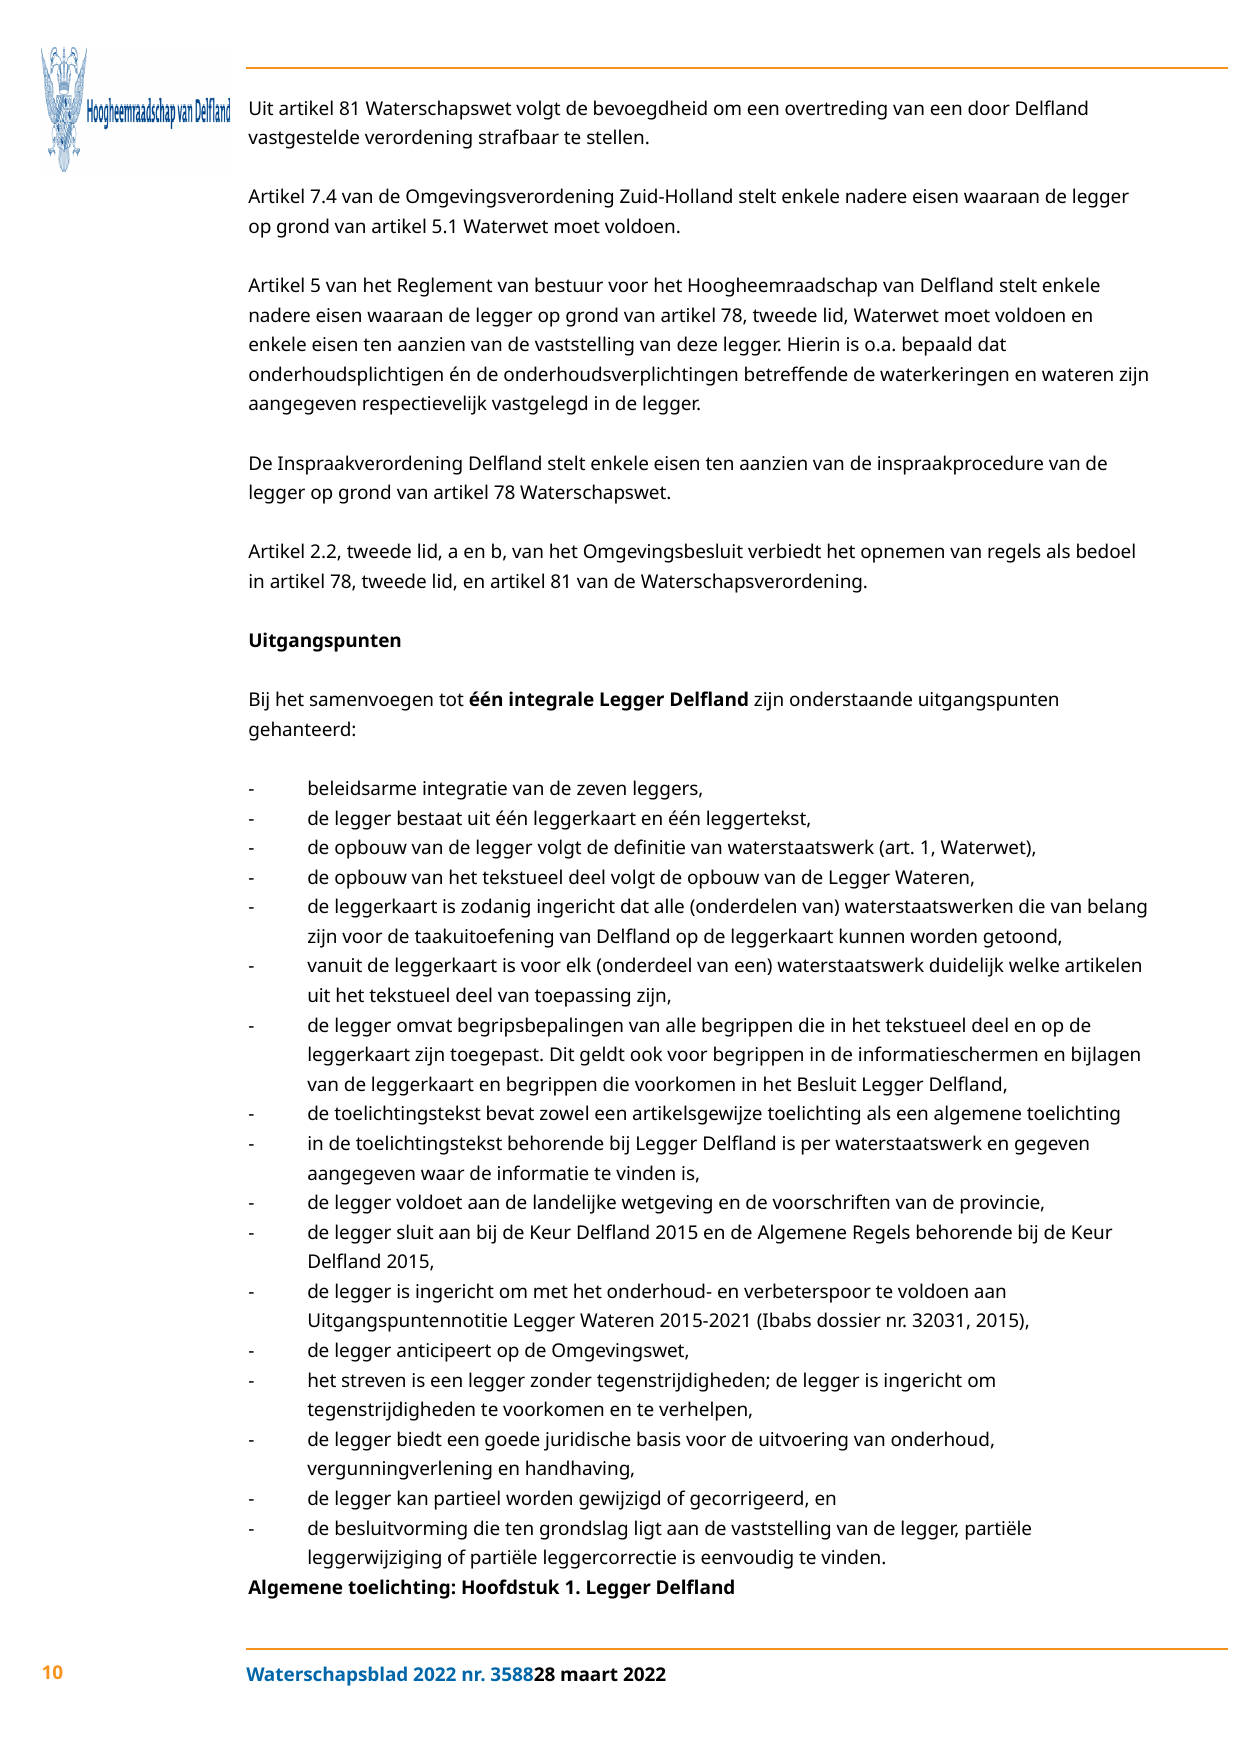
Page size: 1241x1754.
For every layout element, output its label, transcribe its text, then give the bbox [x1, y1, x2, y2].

list beleidsarme integratie van de zeven leggers, [248, 775, 1152, 801]
list de toelichtingstekst bevat zowel een artikelsgewijze toelichting als een algemene toelichting [248, 1101, 1152, 1126]
list de legger biedt een goede juridische basis voor de uitvoering van onderhoud, vergunningverlening en handhaving, [248, 1426, 1152, 1481]
text Algemene toelichting: Hoofdstuk 1. Legger Delfland [248, 1574, 1152, 1600]
list de legger is ingericht om met het onderhoud- en verbeterspoor te voldoen aan Uitgangspuntennotitie Legger Wateren 2015-2021 (Ibabs dossier nr. 32031, 2015), [248, 1278, 1152, 1333]
list de besluitvorming die ten grondslag ligt aan de vaststelling van de legger, partiële leggerwijziging of partiële leggercorrectie is eenvoudig te vinden. [248, 1515, 1152, 1570]
text Artikel 5 van het Reglement van bestuur voor het Hoogheemraadschap van Delfland stelt enkele nadere eisen waaraan de legger op grond van artikel 78, tweede lid, Waterwet moet voldoen en enkele eisen ten aanzien van de vaststelling van deze legger. Hierin is o.a. bepaald dat onderhoudsplichtigen én de onderhoudsverplichtingen betreffende de waterkeringen en wateren zijn aangegeven respectievelijk vastgelegd in de legger. [248, 272, 1152, 416]
list de legger voldoet aan de landelijke wetgeving en de voorschriften van de provincie, [248, 1189, 1152, 1215]
list de legger anticipeert op de Omgevingswet, [248, 1337, 1152, 1363]
picture [41, 47, 231, 172]
list de leggerkaart is zodanig ingericht dat alle (onderdelen van) waterstaatswerken die van belang zijn voor de taakuitoefening van Delfland op de leggerkaart kunnen worden getoond, [248, 893, 1152, 949]
text Uit artikel 81 Waterschapswet volgt de bevoegdheid om een overtreding van een door Delfland vastgestelde verordening strafbaar te stellen. [248, 95, 1152, 150]
text Uitgangspunten [248, 627, 1152, 653]
list het streven is een legger zonder tegenstrijdigheden; de legger is ingericht om tegenstrijdigheden te voorkomen en te verhelpen, [248, 1367, 1152, 1422]
list de opbouw van de legger volgt de definitie van waterstaatswerk (art. 1, Waterwet), [248, 834, 1152, 860]
text Bij het samenvoegen tot één integrale Legger Delfland zijn onderstaande uitgangspunten gehanteerd: [248, 686, 1152, 742]
list vanuit de leggerkaart is voor elk (onderdeel van een) waterstaatswerk duidelijk welke artikelen uit het tekstueel deel van toepassing zijn, [248, 953, 1152, 1008]
list de legger omvat begripsbepalingen van alle begrippen die in het tekstueel deel en op de leggerkaart zijn toegepast. Dit geldt ook voor begrippen in de informatieschermen en bijlagen van de leggerkaart en begrippen die voorkomen in het Besluit Legger Delfland, [248, 1012, 1152, 1097]
list de legger bestaat uit één leggerkaart en één leggertekst, [248, 805, 1152, 831]
text Artikel 7.4 van de Omgevingsverordening Zuid-Holland stelt enkele nadere eisen waaraan de legger op grond van artikel 5.1 Waterwet moet voldoen. [248, 183, 1152, 239]
list de legger kan partieel worden gewijzigd of gecorrigeerd, en [248, 1485, 1152, 1511]
text Artikel 2.2, tweede lid, a en b, van het Omgevingsbesluit verbiedt het opnemen van regels als bedoel in artikel 78, tweede lid, en artikel 81 van de Waterschapsverordening. [248, 538, 1152, 594]
list in de toelichtingstekst behorende bij Legger Delfland is per waterstaatswerk en gegeven aangegeven waar de informatie te vinden is, [248, 1130, 1152, 1186]
list de legger sluit aan bij de Keur Delfland 2015 en de Algemene Regels behorende bij de Keur Delfland 2015, [248, 1219, 1152, 1274]
list de opbouw van het tekstueel deel volgt de opbouw van de Legger Wateren, [248, 864, 1152, 890]
text De Inspraakverordening Delfland stelt enkele eisen ten aanzien van de inspraakprocedure van de legger op grond van artikel 78 Waterschapswet. [248, 450, 1152, 505]
